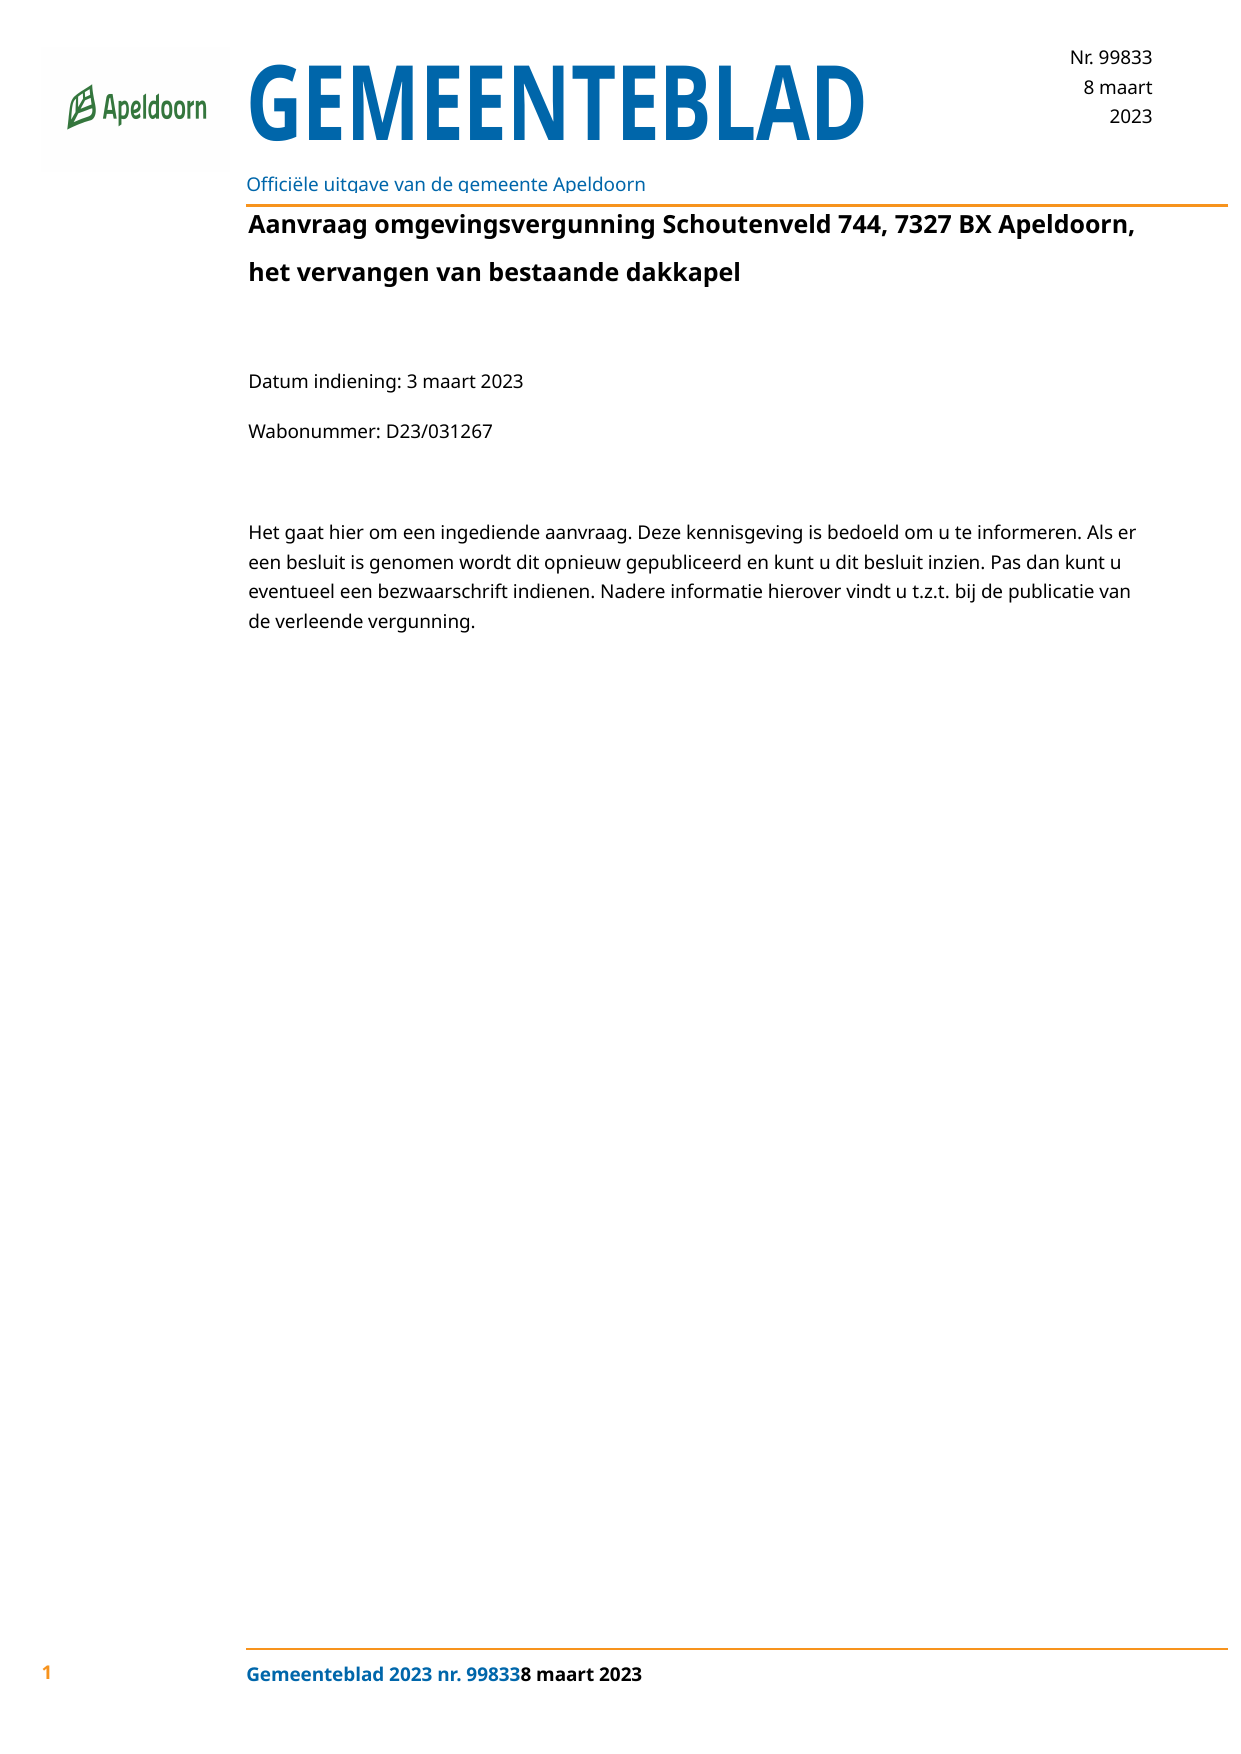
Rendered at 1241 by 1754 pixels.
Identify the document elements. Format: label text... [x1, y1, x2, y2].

text Aanvraag omgevingsvergunning Schoutenveld 744, 7327 BX Apeldoorn, het vervangen van bestaande dakkapel [248, 207, 1152, 288]
picture [41, 47, 231, 172]
text Het gaat hier om een ingediende aanvraag. Deze kennisgeving is bedoeld om u te informeren. Als er een besluit is genomen wordt dit opnieuw gepubliceerd en kunt u dit besluit inzien. Pas dan kunt u eventueel een bezwaarschrift indienen. Nadere informatie hierover vindt u t.z.t. bij de publicatie van de verleende vergunning. [248, 519, 1152, 634]
text Datum indiening: 3 maart 2023 [248, 368, 1152, 394]
text Wabonummer: D23/031267 [248, 419, 1152, 444]
